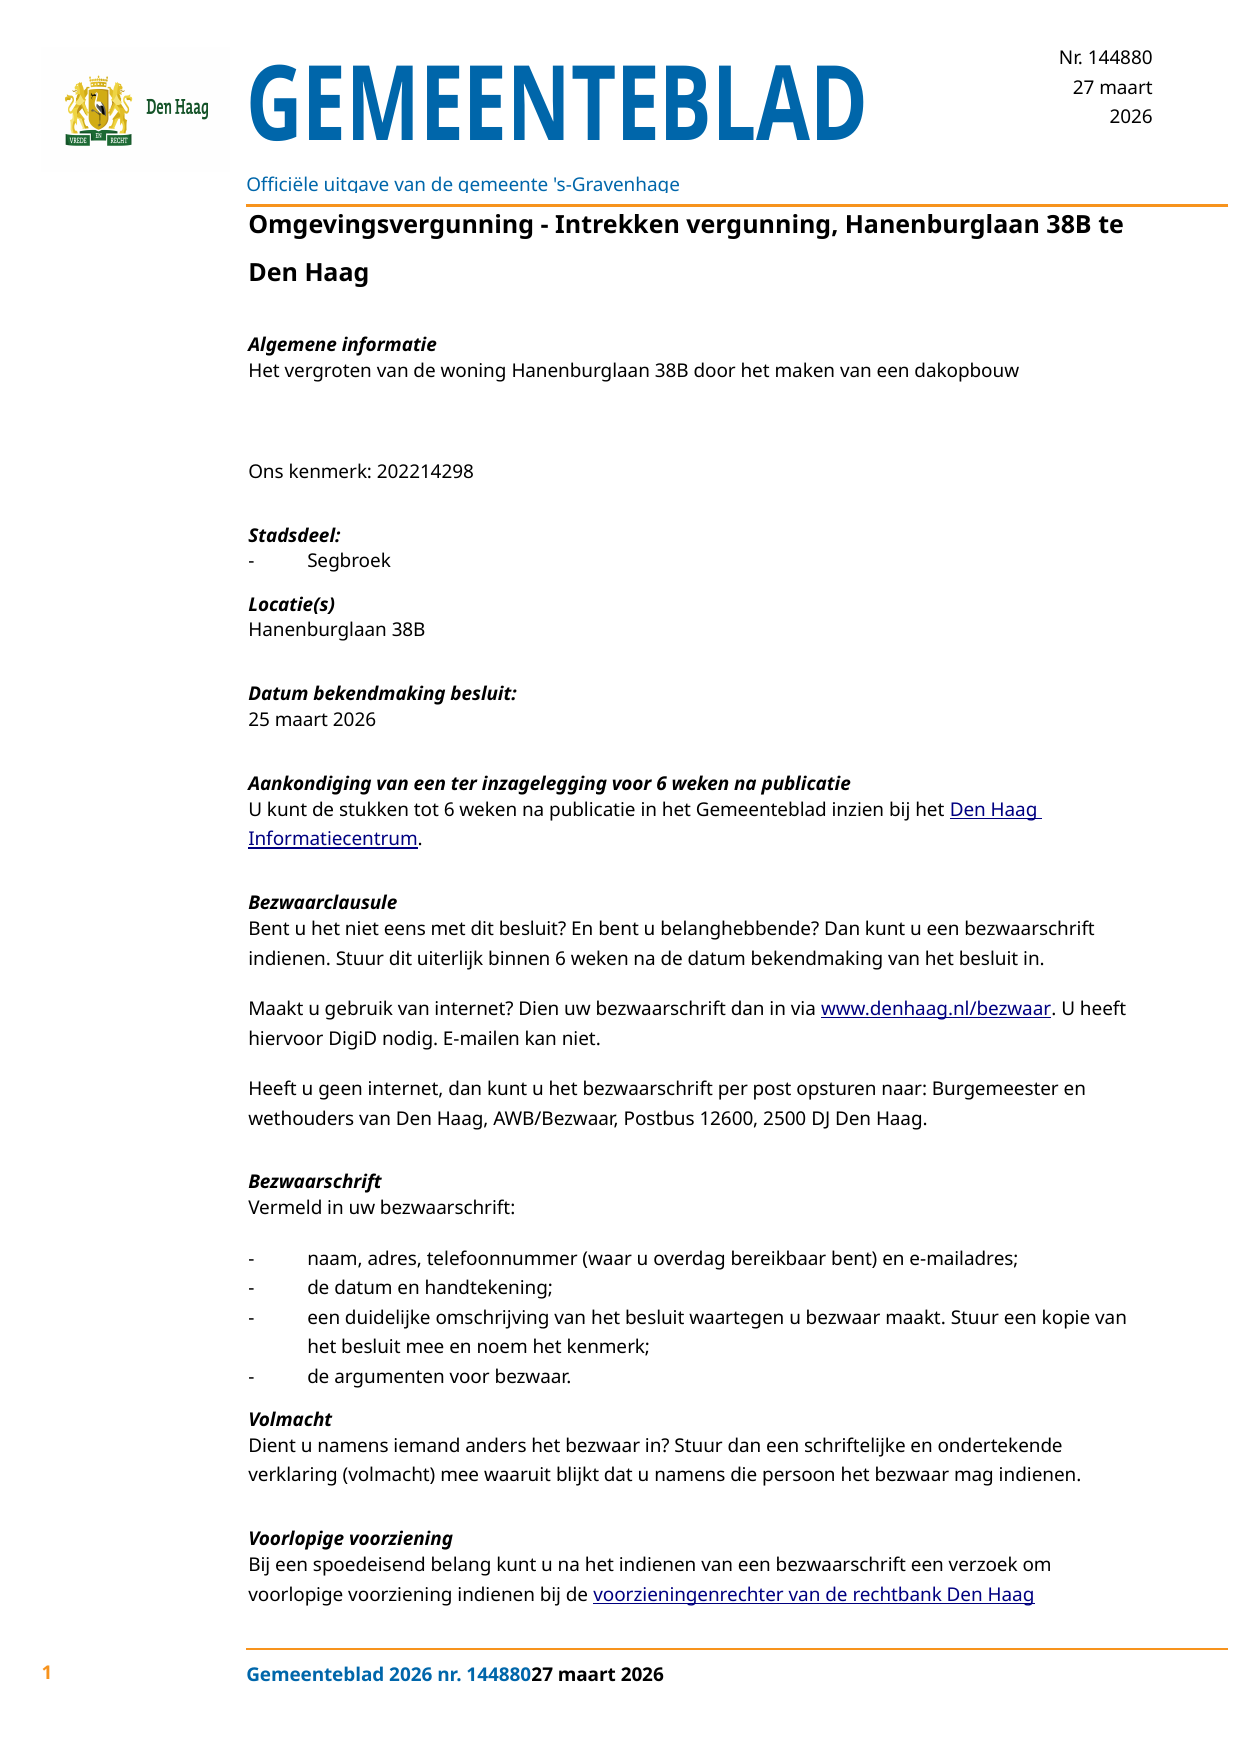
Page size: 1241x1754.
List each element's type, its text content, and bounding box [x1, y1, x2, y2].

text Omgevingsvergunning - Intrekken vergunning, Hanenburglaan 38B te Den Haag [248, 207, 1152, 288]
list naam, adres, telefoonnummer (waar u overdag bereikbaar bent) en e-mailadres; [248, 1245, 1152, 1271]
list de datum en handtekening; [248, 1274, 1152, 1300]
text Volmacht [248, 1406, 1152, 1432]
text Ons kenmerk: 202214298 [248, 458, 1152, 484]
list een duidelijke omschrijving van het besluit waartegen u bezwaar maakt. Stuur een kopie van het besluit mee en noem het kenmerk; [248, 1304, 1152, 1359]
text Bent u het niet eens met dit besluit? En bent u belanghebbende? Dan kunt u een bezwaarschrift indienen. Stuur dit uiterlijk binnen 6 weken na de datum bekendmaking van het besluit in. [248, 915, 1152, 971]
text Dient u namens iemand anders het bezwaar in? Stuur dan een schriftelijke en ondertekende verklaring (volmacht) mee waaruit blijkt dat u namens die persoon het bezwaar mag indienen. [248, 1432, 1152, 1487]
text Algemene informatie [248, 331, 1152, 357]
text Stadsdeel: [248, 522, 1152, 548]
text Hanenburglaan 38B [248, 617, 1152, 642]
picture [41, 47, 231, 172]
text Bij een spoedeisend belang kunt u na het indienen van een bezwaarschrift een verzoek om voorlopige voorziening indienen bij de voorzieningenrechter van de rechtbank Den Haag [248, 1551, 1152, 1607]
text Vermeld in uw bezwaarschrift: [248, 1194, 1152, 1220]
text 25 maart 2026 [248, 706, 1152, 732]
text Locatie(s) [248, 591, 1152, 617]
text Voorlopige voorziening [248, 1526, 1152, 1551]
text Het vergroten van de woning Hanenburglaan 38B door het maken van een dakopbouw [248, 357, 1152, 383]
text Maakt u gebruik van internet? Dien uw bezwaarschrift dan in via www.denhaag.nl/bezwaar. U heeft hiervoor DigiD nodig. E-mailen kan niet. [248, 995, 1152, 1051]
text Heeft u geen internet, dan kunt u het bezwaarschrift per post opsturen naar: Burgemeester en wethouders van Den Haag, AWB/Bezwaar, Postbus 12600, 2500 DJ Den Haag. [248, 1075, 1152, 1131]
text Datum bekendmaking besluit: [248, 681, 1152, 706]
text U kunt de stukken tot 6 weken na publicatie in het Gemeenteblad inzien bij het Den Haag Informatiecentrum. [248, 796, 1152, 851]
text Bezwaarclausule [248, 889, 1152, 915]
list Segbroek [248, 548, 1152, 573]
list de argumenten voor bezwaar. [248, 1363, 1152, 1389]
text Bezwaarschrift [248, 1169, 1152, 1194]
text Aankondiging van een ter inzagelegging voor 6 weken na publicatie [248, 770, 1152, 796]
